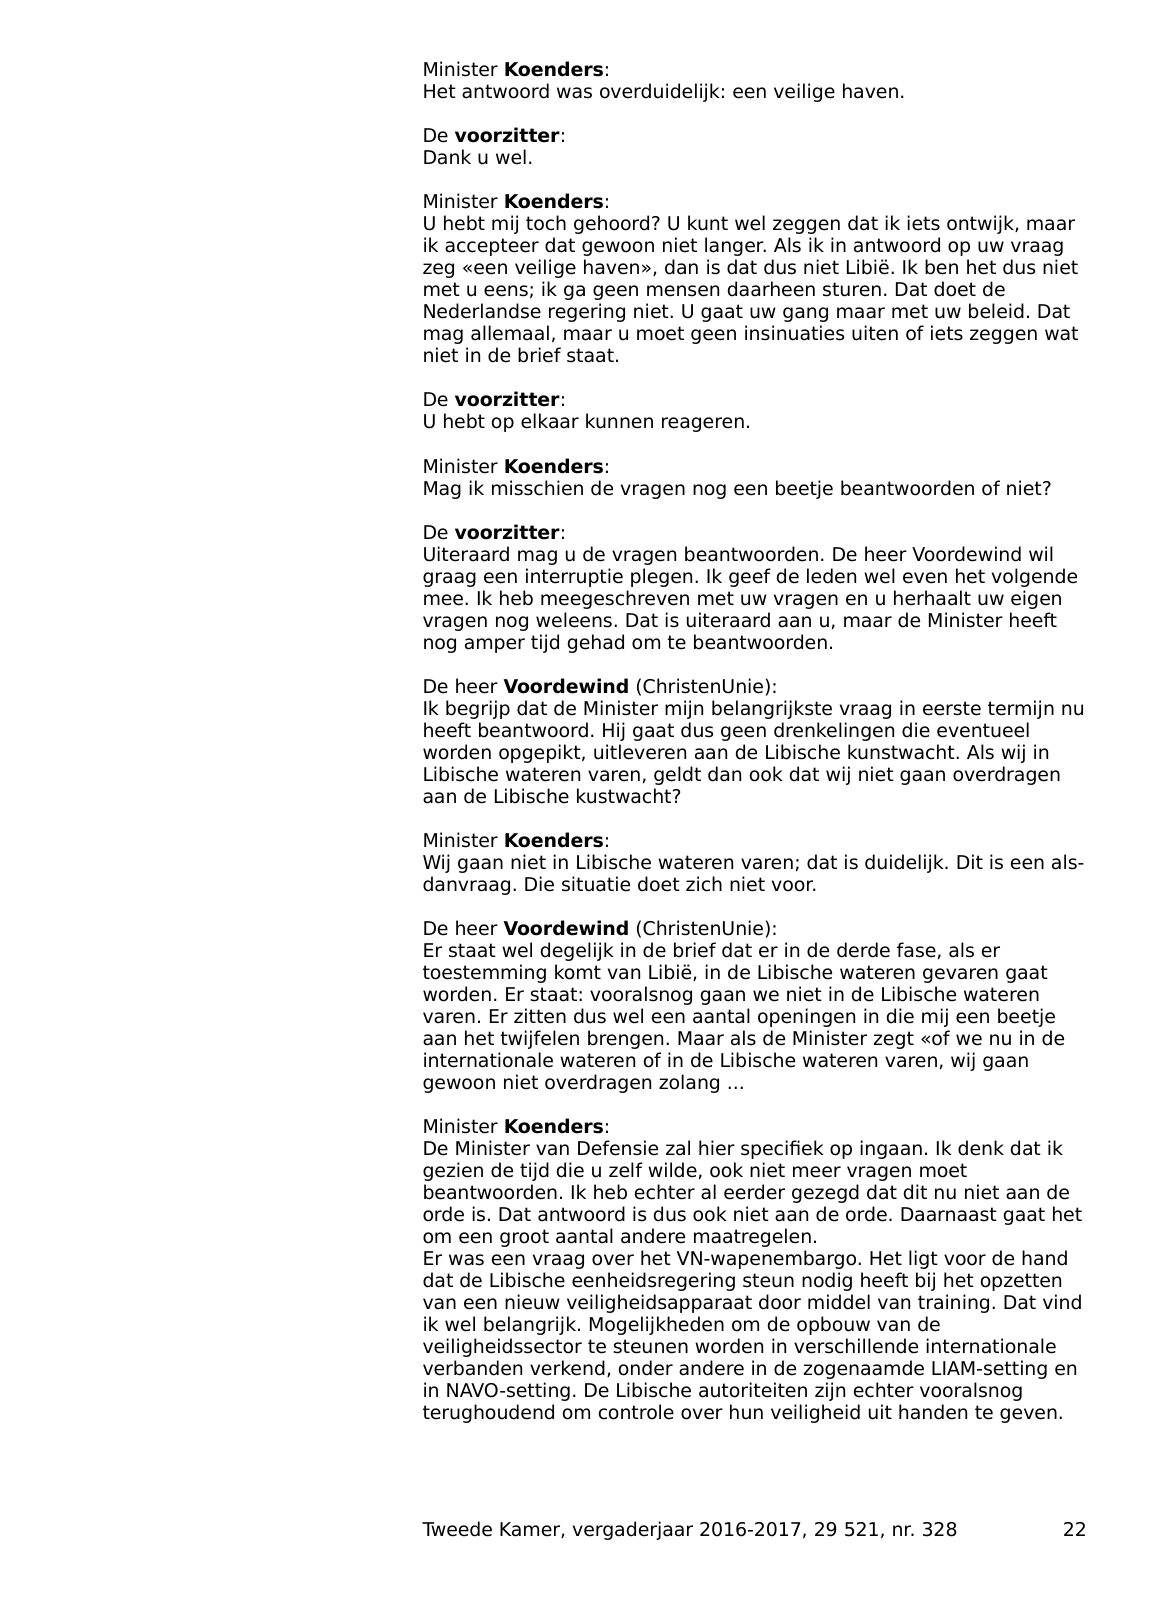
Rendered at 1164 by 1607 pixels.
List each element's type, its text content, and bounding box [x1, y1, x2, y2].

text Minister Koenders: [422, 191, 1087, 213]
text Er staat wel degelijk in de brief dat er in de derde fase, als er toestemming komt van Libië, in de Libische wateren gevaren gaat worden. Er staat: vooralsnog gaan we niet in de Libische wateren varen. Er zitten dus wel een aantal openingen in die mij een beetje aan het twijfelen brengen. Maar als de Minister zegt «of we nu in de internationale wateren of in de Libische wateren varen, wij gaan gewoon niet overdragen zolang ... [422, 940, 1087, 1094]
text Dank u wel. [422, 147, 1087, 169]
text Minister Koenders: [422, 456, 1087, 477]
text Uiteraard mag u de vragen beantwoorden. De heer Voordewind wil graag een interruptie plegen. Ik geef de leden wel even het volgende mee. Ik heb meegeschreven met uw vragen en u herhaalt uw eigen vragen nog weleens. Dat is uiteraard aan u, maar de Minister heeft nog amper tijd gehad om te beantwoorden. [422, 544, 1087, 653]
text U hebt op elkaar kunnen reageren. [422, 411, 1087, 433]
text Er was een vraag over het VN-wapenembargo. Het ligt voor de hand dat de Libische eenheidsregering steun nodig heeft bij het opzetten van een nieuw veiligheidsapparaat door middel van training. Dat vind ik wel belangrijk. Mogelijkheden om de opbouw van de veiligheidssector te steunen worden in verschillende internationale verbanden verkend, onder andere in de zogenaamde LIAM-setting en in NAVO-setting. De Libische autoriteiten zijn echter vooralsnog terughoudend om controle over hun veiligheid uit handen te geven. [422, 1248, 1087, 1424]
text De heer Voordewind (ChristenUnie): [422, 676, 1087, 698]
text Minister Koenders: [422, 830, 1087, 852]
text Minister Koenders: [422, 59, 1087, 81]
text Wij gaan niet in Libische wateren varen; dat is duidelijk. Dit is een als-danvraag. Die situatie doet zich niet voor. [422, 852, 1087, 896]
text De voorzitter: [422, 389, 1087, 411]
text De voorzitter: [422, 125, 1087, 147]
text Minister Koenders: [422, 1116, 1087, 1138]
text De Minister van Defensie zal hier specifiek op ingaan. Ik denk dat ik gezien de tijd die u zelf wilde, ook niet meer vragen moet beantwoorden. Ik heb echter al eerder gezegd dat dit nu niet aan de orde is. Dat antwoord is dus ook niet aan de orde. Daarnaast gaat het om een groot aantal andere maatregelen. [422, 1138, 1087, 1248]
text Mag ik misschien de vragen nog een beetje beantwoorden of niet? [422, 477, 1087, 499]
text Ik begrijp dat de Minister mijn belangrijkste vraag in eerste termijn nu heeft beantwoord. Hij gaat dus geen drenkelingen die eventueel worden opgepikt, uitleveren aan de Libische kunstwacht. Als wij in Libische wateren varen, geldt dan ook dat wij niet gaan overdragen aan de Libische kustwacht? [422, 698, 1087, 808]
text U hebt mij toch gehoord? U kunt wel zeggen dat ik iets ontwijk, maar ik accepteer dat gewoon niet langer. Als ik in antwoord op uw vraag zeg «een veilige haven», dan is dat dus niet Libië. Ik ben het dus niet met u eens; ik ga geen mensen daarheen sturen. Dat doet de Nederlandse regering niet. U gaat uw gang maar met uw beleid. Dat mag allemaal, maar u moet geen insinuaties uiten of iets zeggen wat niet in de brief staat. [422, 213, 1087, 367]
text Het antwoord was overduidelijk: een veilige haven. [422, 81, 1087, 103]
text De heer Voordewind (ChristenUnie): [422, 918, 1087, 940]
text De voorzitter: [422, 522, 1087, 544]
